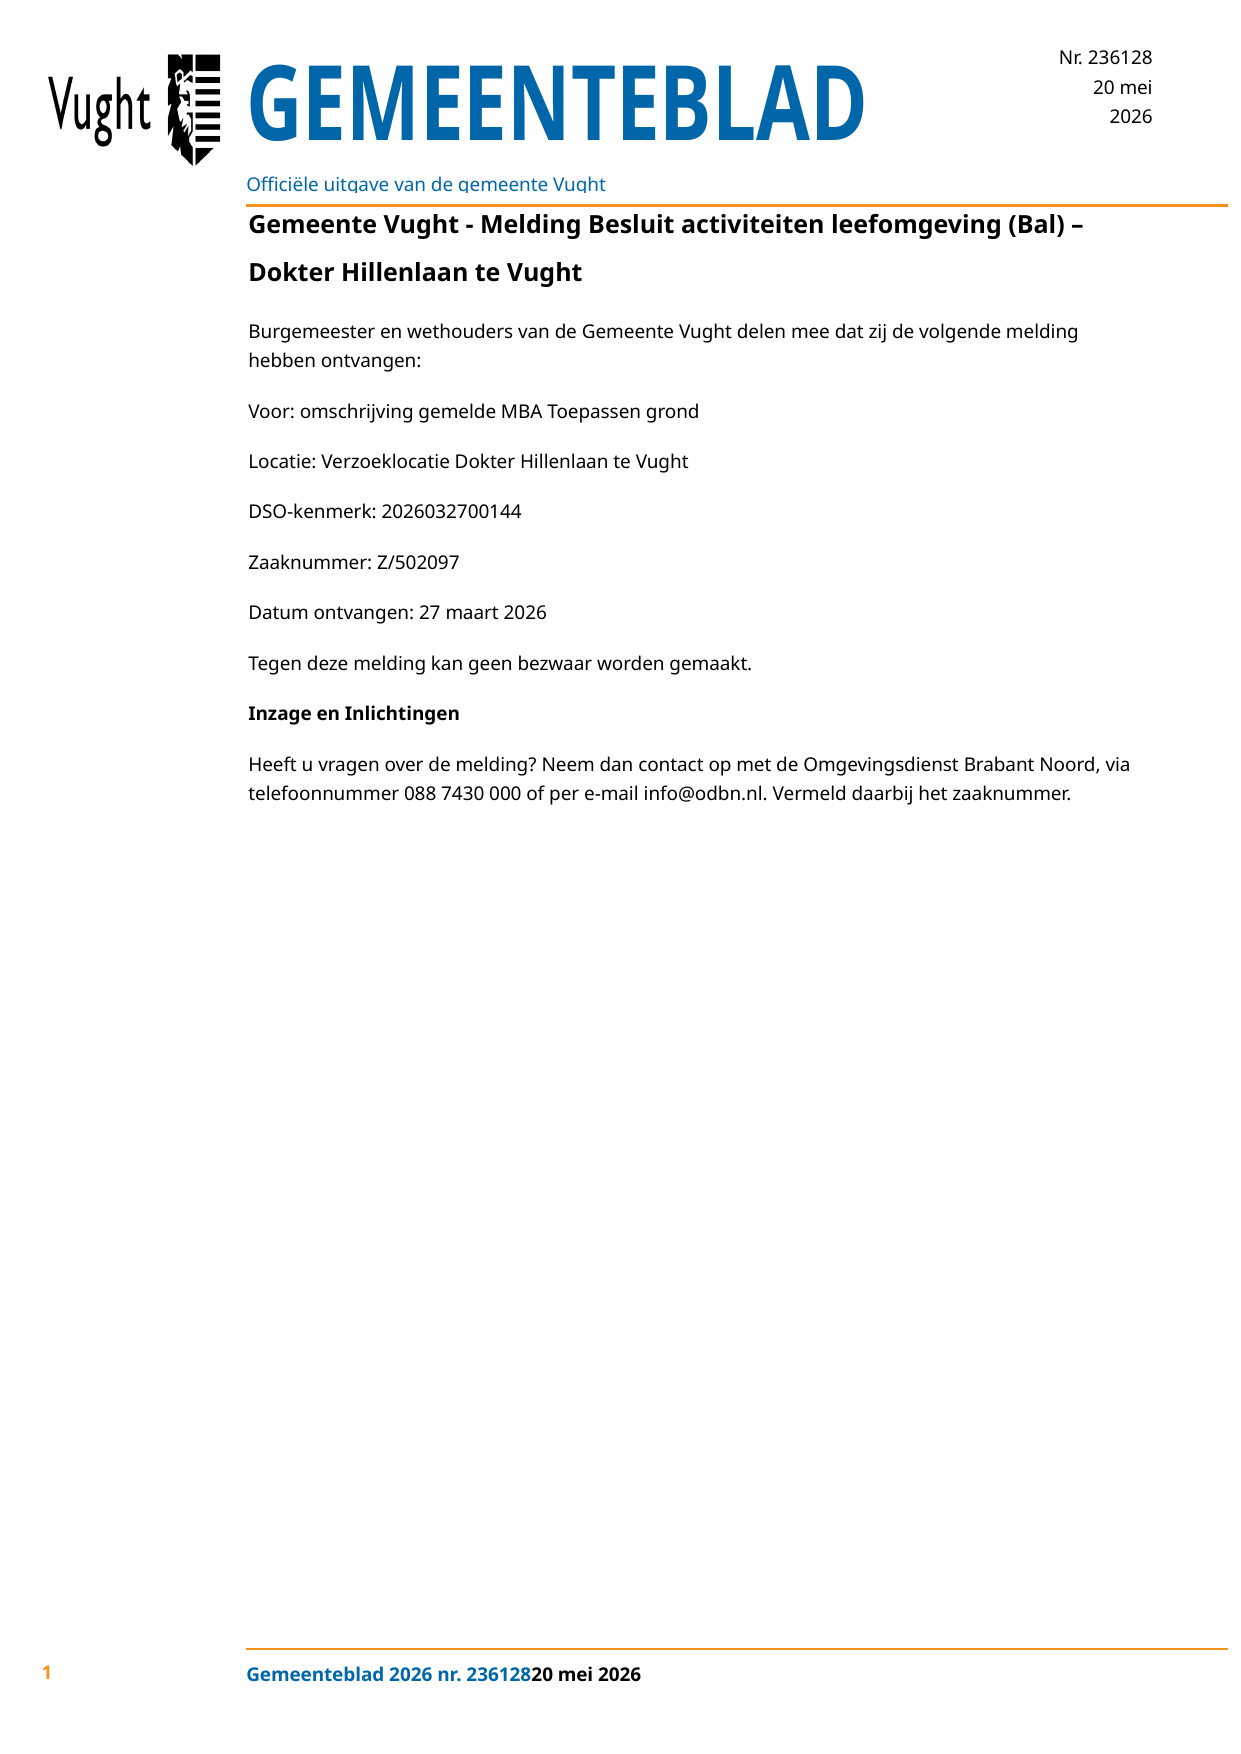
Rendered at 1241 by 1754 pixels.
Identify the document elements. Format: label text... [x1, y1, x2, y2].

text Burgemeester en wethouders van de Gemeente Vught delen mee dat zij de volgende melding hebben ontvangen: [248, 318, 1152, 373]
text Datum ontvangen: 27 maart 2026 [248, 599, 1152, 625]
text Zaaknummer: Z/502097 [248, 549, 1152, 575]
picture [41, 47, 231, 172]
text Inzage en Inlichtingen [248, 700, 1152, 726]
text Heeft u vragen over de melding? Neem dan contact op met de Omgevingsdienst Brabant Noord, via telefoonnummer 088 7430 000 of per e-mail info@odbn.nl. Vermeld daarbij het zaaknummer. [248, 751, 1152, 806]
text Tegen deze melding kan geen bezwaar worden gemaakt. [248, 650, 1152, 676]
text Voor: omschrijving gemelde MBA Toepassen grond [248, 398, 1152, 424]
text Gemeente Vught - Melding Besluit activiteiten leefomgeving (Bal) – Dokter Hillenlaan te Vught [248, 207, 1152, 288]
text DSO-kenmerk: 2026032700144 [248, 499, 1152, 524]
text Locatie: Verzoeklocatie Dokter Hillenlaan te Vught [248, 448, 1152, 474]
